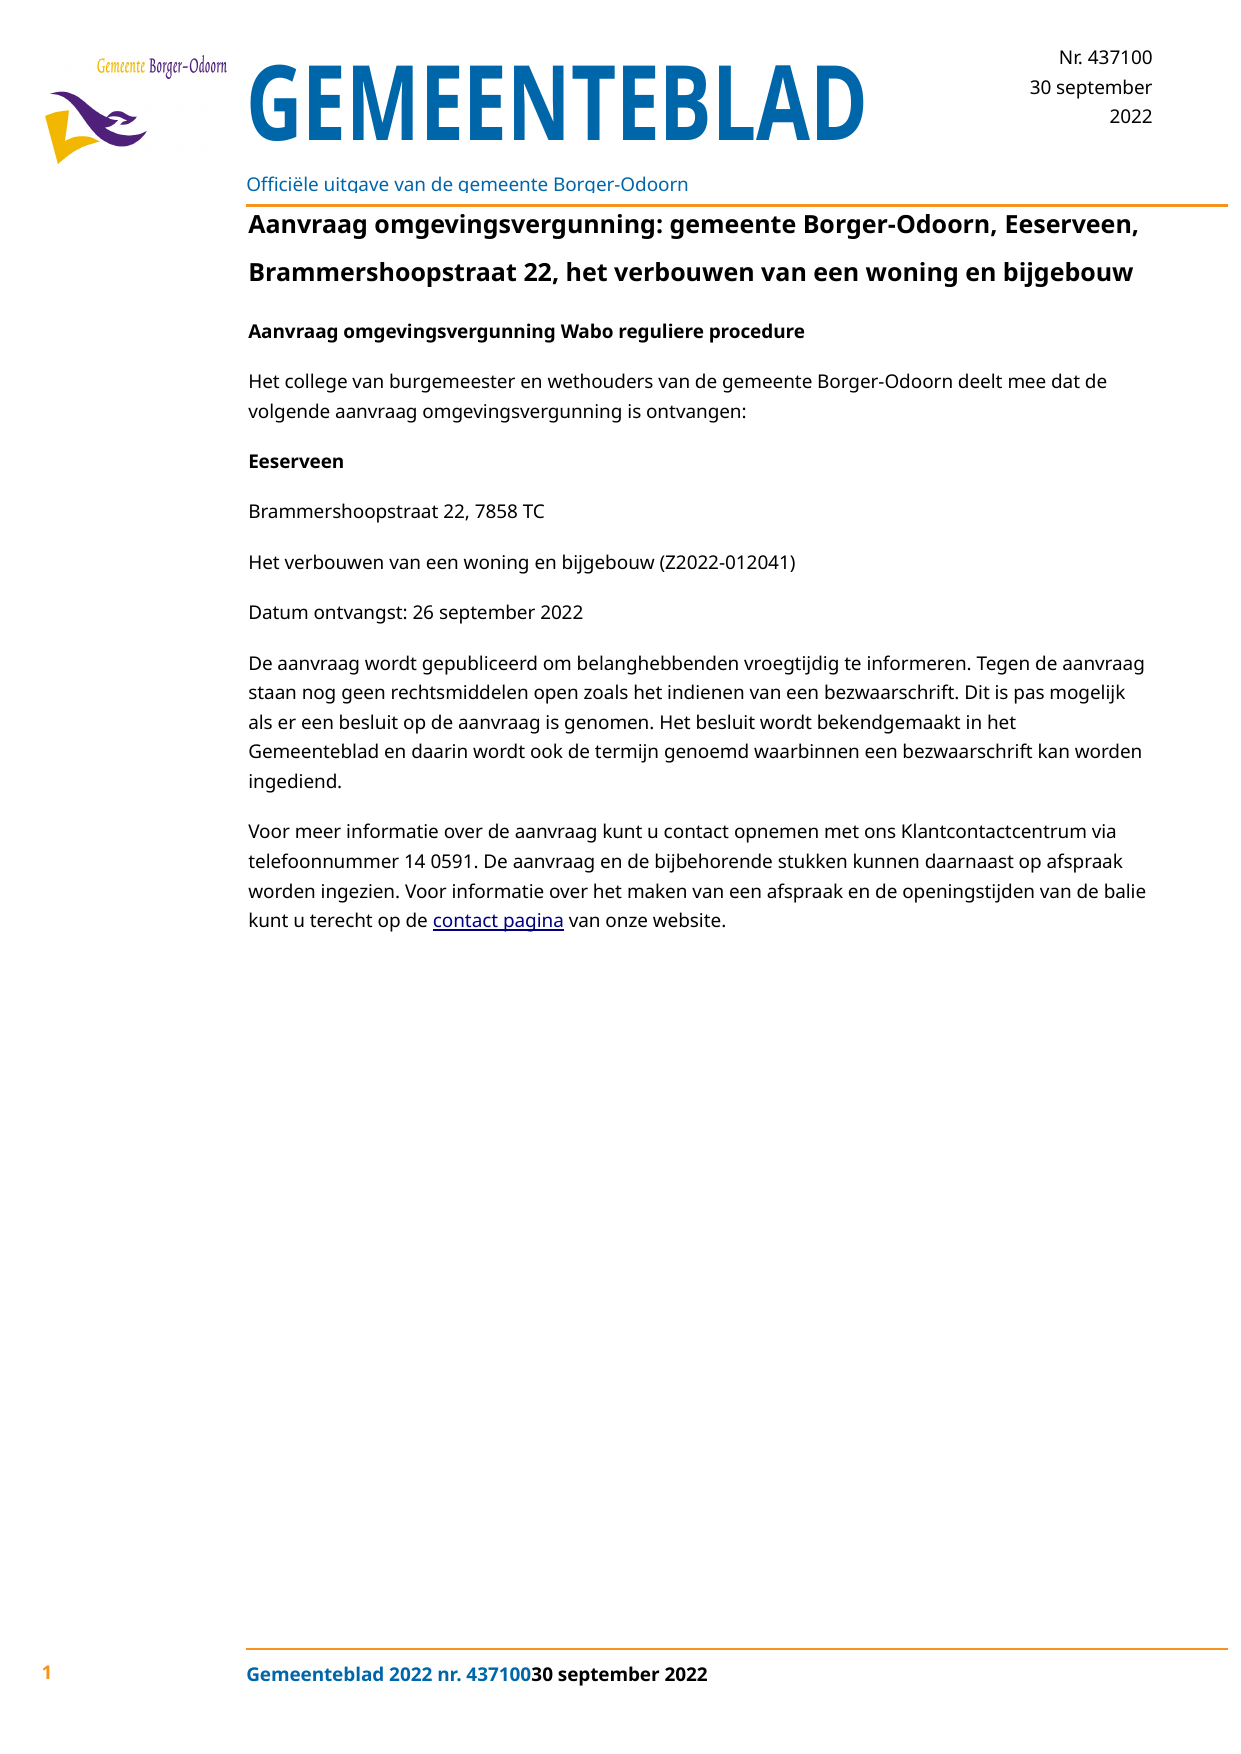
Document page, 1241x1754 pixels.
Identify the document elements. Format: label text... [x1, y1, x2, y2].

text De aanvraag wordt gepubliceerd om belanghebbenden vroegtijdig te informeren. Tegen de aanvraag staan nog geen rechtsmiddelen open zoals het indienen van een bezwaarschrift. Dit is pas mogelijk als er een besluit op de aanvraag is genomen. Het besluit wordt bekendgemaakt in het Gemeenteblad en daarin wordt ook de termijn genoemd waarbinnen een bezwaarschrift kan worden ingediend. [248, 650, 1152, 794]
text Eeserveen [248, 448, 1152, 474]
text Het college van burgemeester en wethouders van de gemeente Borger-Odoorn deelt mee dat de volgende aanvraag omgevingsvergunning is ontvangen: [248, 368, 1152, 424]
text Aanvraag omgevingsvergunning Wabo reguliere procedure [248, 318, 1152, 344]
text Aanvraag omgevingsvergunning: gemeente Borger-Odoorn, Eeserveen, Brammershoopstraat 22, het verbouwen van een woning en bijgebouw [248, 207, 1152, 288]
text Voor meer informatie over de aanvraag kunt u contact opnemen met ons Klantcontactcentrum via telefoonnummer 14 0591. De aanvraag en de bijbehorende stukken kunnen daarnaast op afspraak worden ingezien. Voor informatie over het maken van een afspraak en de openingstijden van de balie kunt u terecht op de contact pagina van onze website. [248, 819, 1152, 933]
text Het verbouwen van een woning en bijgebouw (Z2022-012041) [248, 549, 1152, 575]
picture [41, 47, 231, 172]
text Brammershoopstraat 22, 7858 TC [248, 499, 1152, 524]
text Datum ontvangst: 26 september 2022 [248, 599, 1152, 625]
